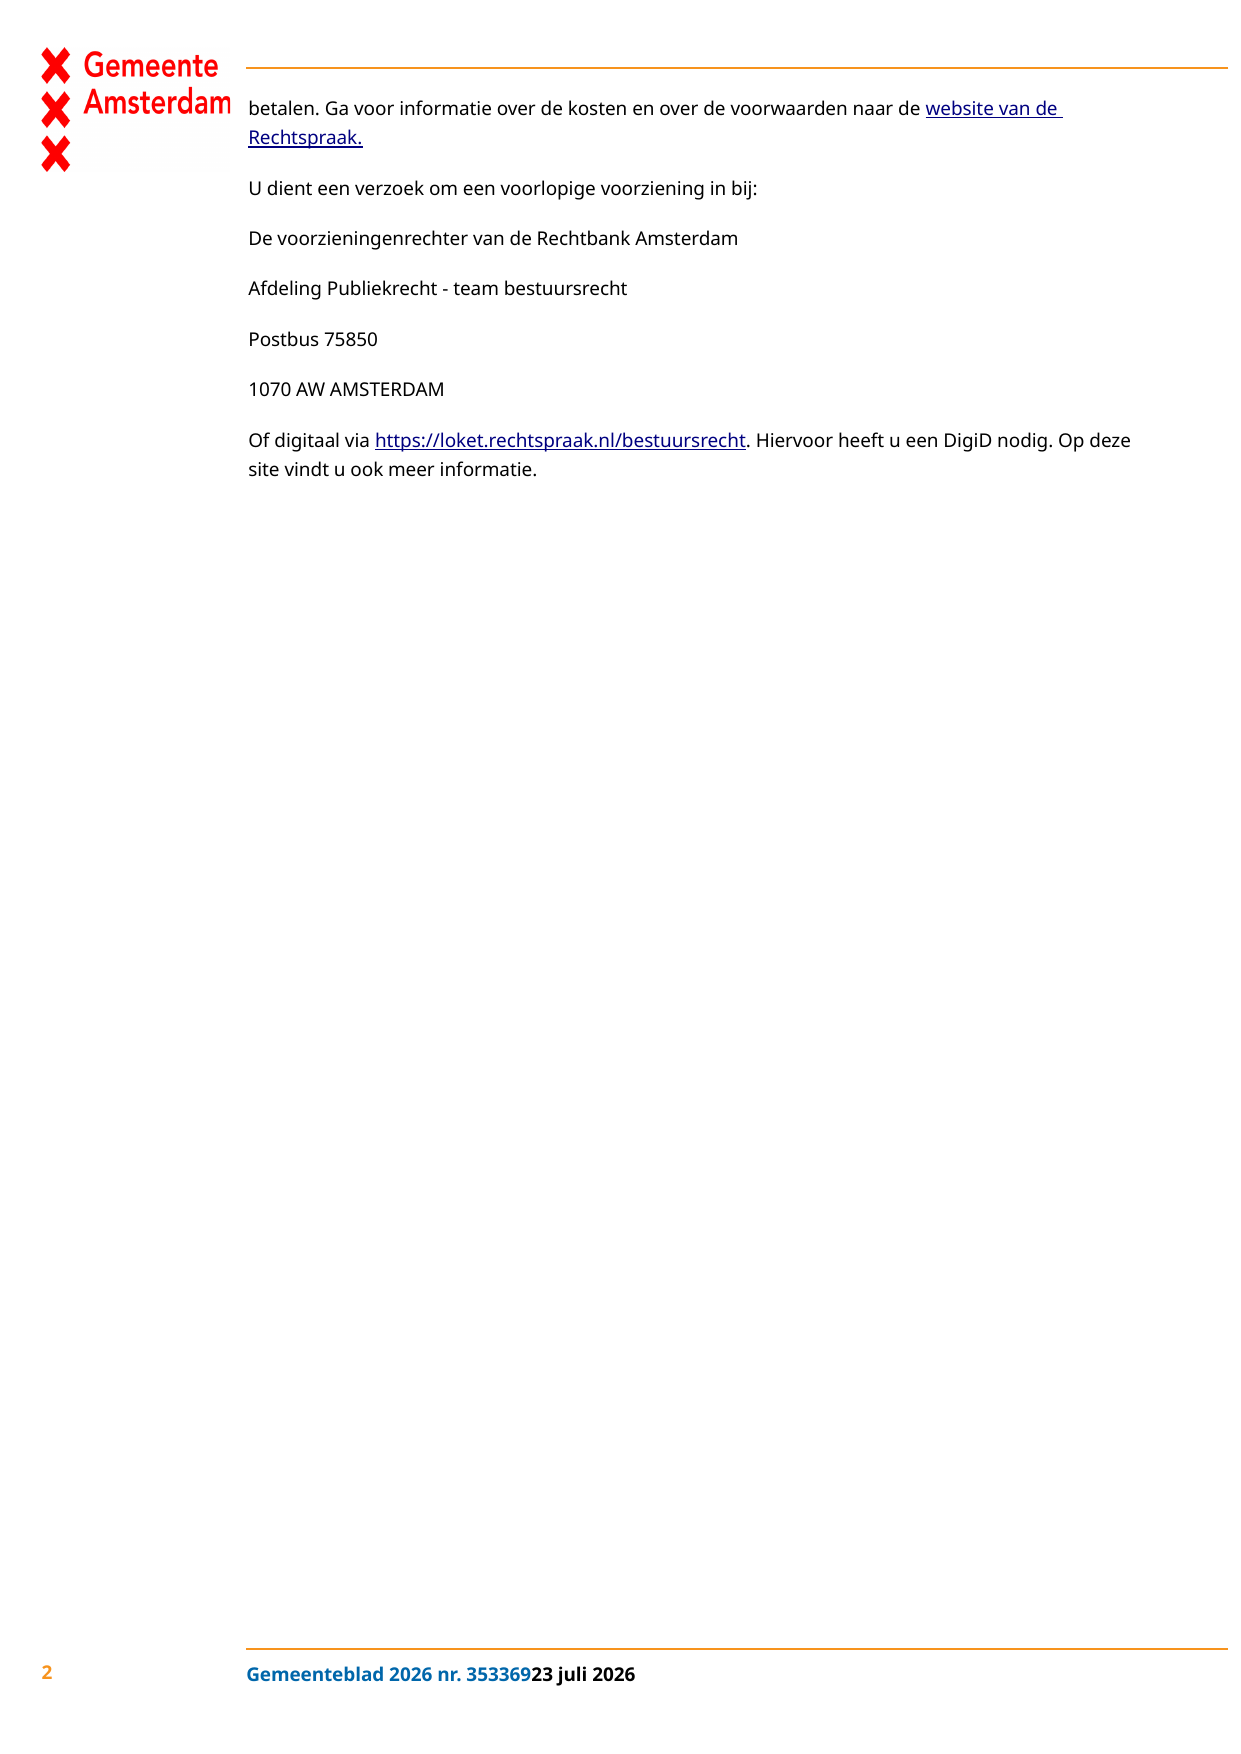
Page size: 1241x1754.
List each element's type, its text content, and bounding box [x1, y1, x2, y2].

text 1070 AW AMSTERDAM [248, 376, 1152, 402]
text Afdeling Publiekrecht - team bestuursrecht [248, 276, 1152, 301]
picture [41, 47, 231, 172]
text De voorzieningenrechter van de Rechtbank Amsterdam [248, 225, 1152, 251]
text Postbus 75850 [248, 326, 1152, 352]
text U dient een verzoek om een voorlopige voorziening in bij: [248, 175, 1152, 201]
text betalen. Ga voor informatie over de kosten en over de voorwaarden naar de website van de Rechtspraak. [248, 95, 1152, 150]
text Of digitaal via https://loket.rechtspraak.nl/bestuursrecht. Hiervoor heeft u een DigiD nodig. Op deze site vindt u ook meer informatie. [248, 427, 1152, 482]
